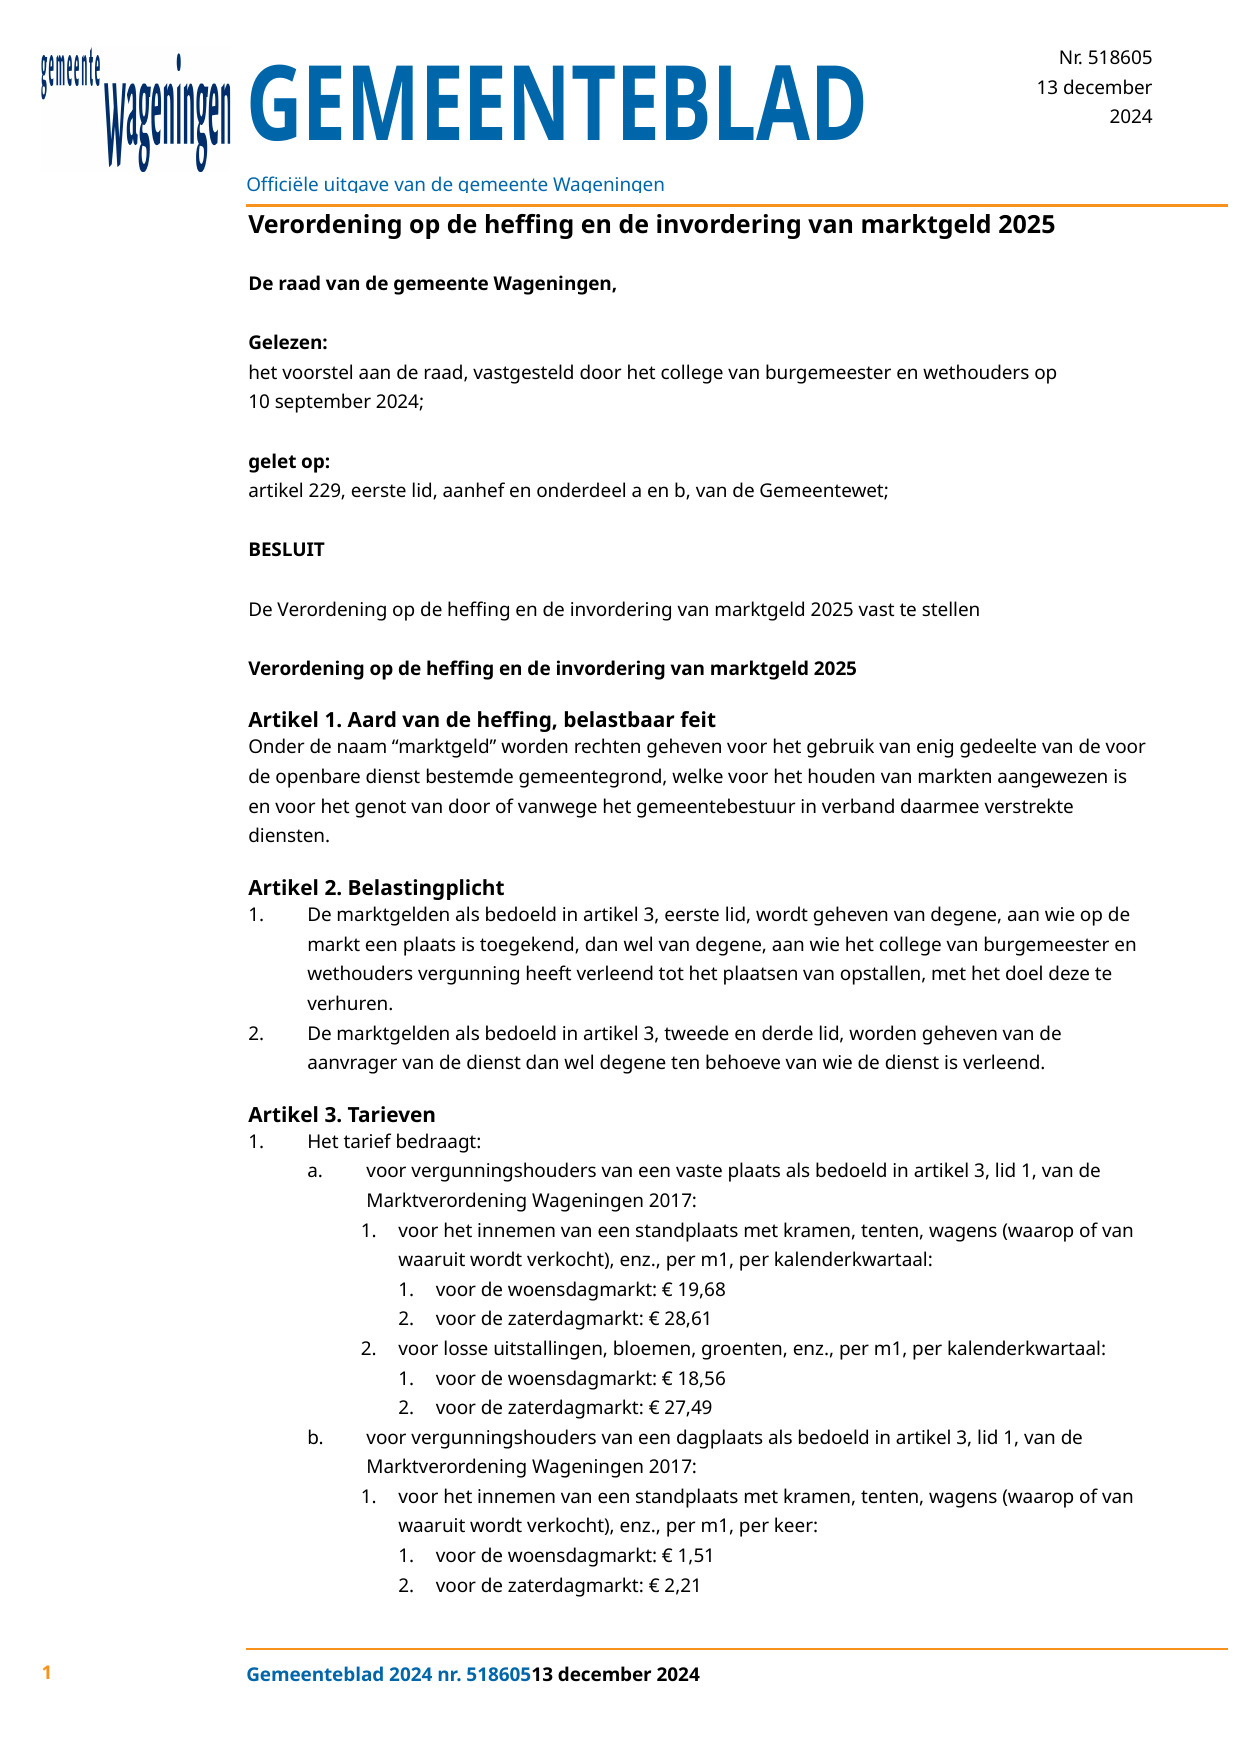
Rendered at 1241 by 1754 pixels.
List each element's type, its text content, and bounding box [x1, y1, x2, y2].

text BESLUIT [248, 537, 1152, 562]
text Artikel 1. Aard van de heffing, belastbaar feit [248, 705, 1152, 734]
list De marktgelden als bedoeld in artikel 3, eerste lid, wordt geheven van degene, aan wie op de markt een plaats is toegekend, dan wel van degene, aan wie het college van burgemeester en wethouders vergunning heeft verleend tot het plaatsen van opstallen, met het doel deze te verhuren. [248, 901, 1152, 1016]
text Onder de naam “marktgeld” worden rechten geheven voor het gebruik van enig gedeelte van de voor de openbare dienst bestemde gemeentegrond, welke voor het houden van markten aangewezen is en voor het genot van door of vanwege het gemeentebestuur in verband daarmee verstrekte diensten. [248, 734, 1152, 848]
text Gelezen: [248, 329, 1152, 355]
list voor de woensdagmarkt: € 1,51 [398, 1542, 1152, 1568]
picture [41, 47, 231, 172]
list De marktgelden als bedoeld in artikel 3, tweede en derde lid, worden geheven van de aanvrager van de dienst dan wel degene ten behoeve van wie de dienst is verleend. [248, 1020, 1152, 1075]
list voor het innemen van een standplaats met kramen, tenten, wagens (waarop of van waaruit wordt verkocht), enz., per m1, per kalenderkwartaal: [361, 1217, 1152, 1272]
text Artikel 3. Tarieven [248, 1100, 1152, 1128]
list voor de woensdagmarkt: € 18,56 [398, 1365, 1152, 1391]
list voor vergunningshouders van een vaste plaats als bedoeld in artikel 3, lid 1, van de Marktverordening Wageningen 2017: [307, 1158, 1152, 1213]
text Artikel 2. Belastingplicht [248, 873, 1152, 901]
text De Verordening op de heffing en de invordering van marktgeld 2025 vast te stellen [248, 596, 1152, 621]
text De raad van de gemeente Wageningen, [248, 270, 1152, 296]
list voor de zaterdagmarkt: € 28,61 [398, 1306, 1152, 1331]
list voor losse uitstallingen, bloemen, groenten, enz., per m1, per kalenderkwartaal: [361, 1335, 1152, 1361]
text Verordening op de heffing en de invordering van marktgeld 2025 [248, 207, 1152, 241]
list voor de woensdagmarkt: € 19,68 [398, 1276, 1152, 1302]
text artikel 229, eerste lid, aanhef en onderdeel a en b, van de Gemeentewet; [248, 477, 1152, 503]
list voor het innemen van een standplaats met kramen, tenten, wagens (waarop of van waaruit wordt verkocht), enz., per m1, per keer: [361, 1483, 1152, 1538]
text het voorstel aan de raad, vastgesteld door het college van burgemeester en wethouders op [248, 359, 1152, 385]
text Verordening op de heffing en de invordering van marktgeld 2025 [248, 655, 1152, 681]
list voor de zaterdagmarkt: € 2,21 [398, 1572, 1152, 1598]
list voor vergunningshouders van een dagplaats als bedoeld in artikel 3, lid 1, van de Marktverordening Wageningen 2017: [307, 1424, 1152, 1479]
list voor de zaterdagmarkt: € 27,49 [398, 1394, 1152, 1420]
text 10 september 2024; [248, 389, 1152, 414]
list Het tarief bedraagt: [248, 1128, 1152, 1154]
text gelet op: [248, 448, 1152, 473]
